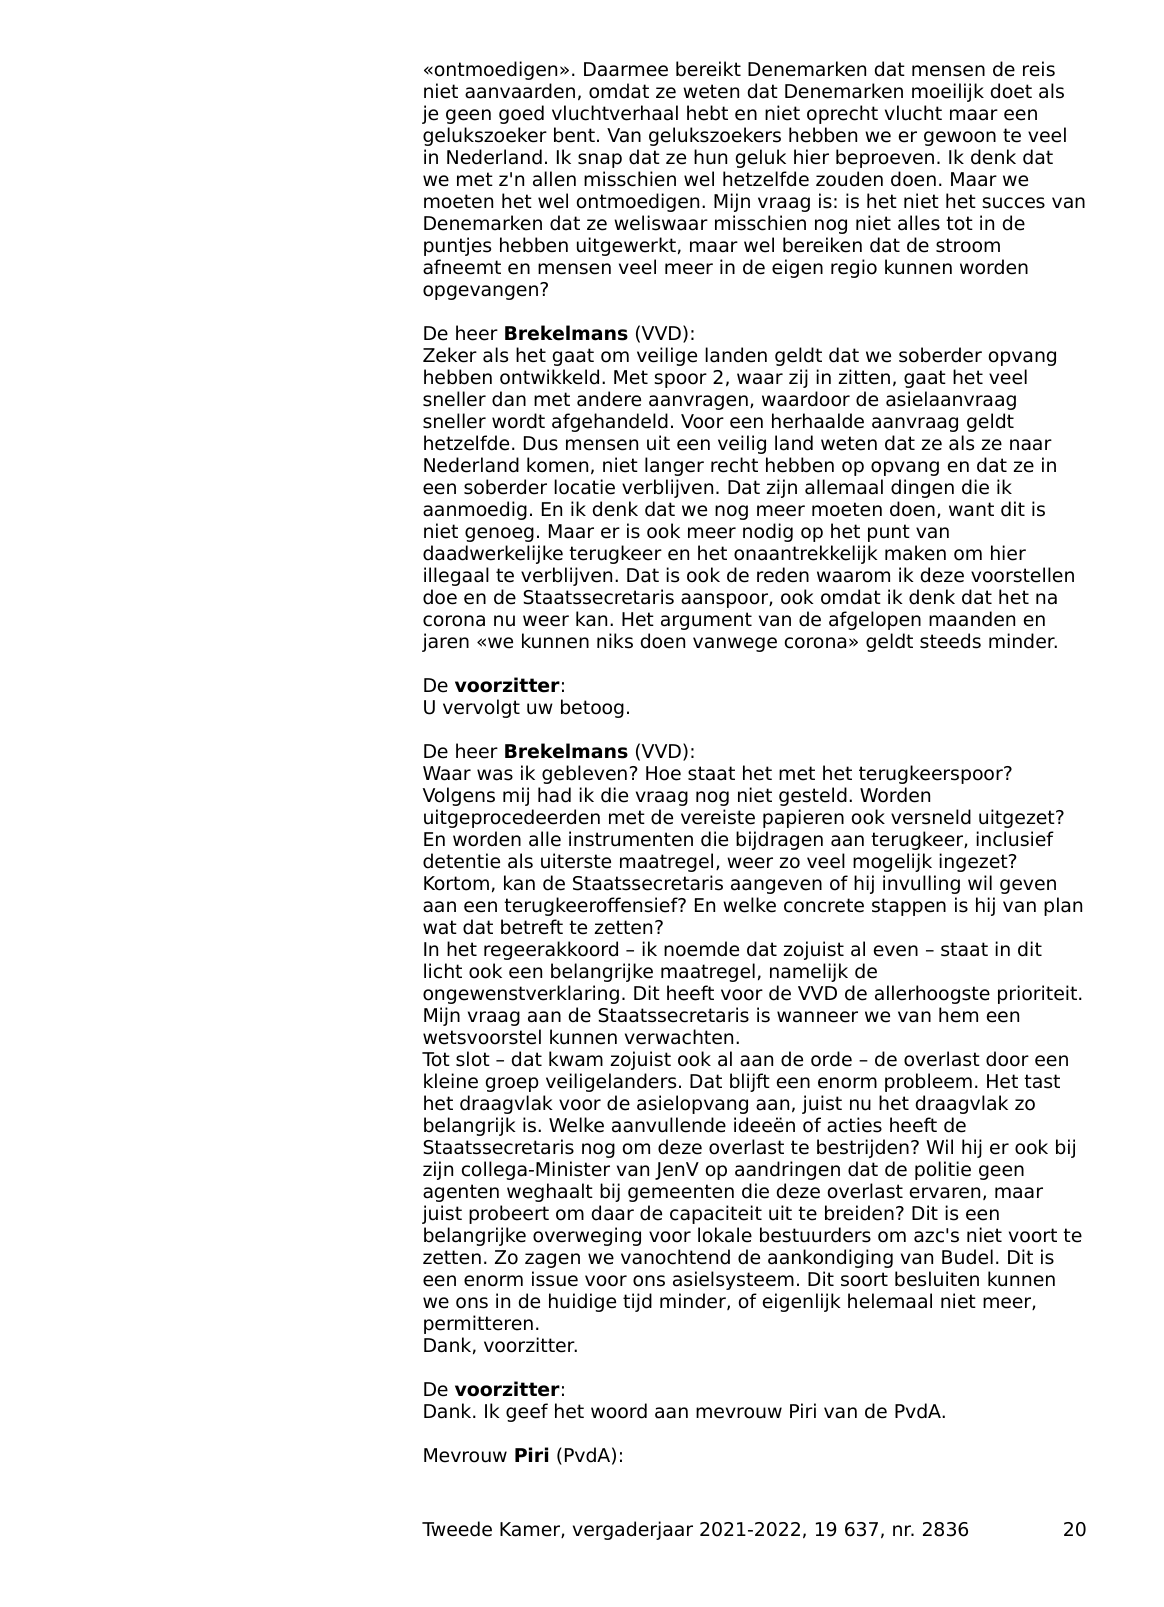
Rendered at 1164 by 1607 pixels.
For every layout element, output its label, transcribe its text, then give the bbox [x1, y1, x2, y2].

text Tot slot – dat kwam zojuist ook al aan de orde – de overlast door een kleine groep veiligelanders. Dat blijft een enorm probleem. Het tast het draagvlak voor de asielopvang aan, juist nu het draagvlak zo belangrijk is. Welke aanvullende ideeën of acties heeft de Staatssecretaris nog om deze overlast te bestrijden? Wil hij er ook bij zijn collega-Minister van JenV op aandringen dat de politie geen agenten weghaalt bij gemeenten die deze overlast ervaren, maar juist probeert om daar de capaciteit uit te breiden? Dit is een belangrijke overweging voor lokale bestuurders om azc's niet voort te zetten. Zo zagen we vanochtend de aankondiging van Budel. Dit is een enorm issue voor ons asielsysteem. Dit soort besluiten kunnen we ons in de huidige tijd minder, of eigenlijk helemaal niet meer, permitteren. [422, 1049, 1087, 1334]
text «ontmoedigen». Daarmee bereikt Denemarken dat mensen de reis niet aanvaarden, omdat ze weten dat Denemarken moeilijk doet als je geen goed vluchtverhaal hebt en niet oprecht vlucht maar een gelukszoeker bent. Van gelukszoekers hebben we er gewoon te veel in Nederland. Ik snap dat ze hun geluk hier beproeven. Ik denk dat we met z'n allen misschien wel hetzelfde zouden doen. Maar we moeten het wel ontmoedigen. Mijn vraag is: is het niet het succes van Denemarken dat ze weliswaar misschien nog niet alles tot in de puntjes hebben uitgewerkt, maar wel bereiken dat de stroom afneemt en mensen veel meer in de eigen regio kunnen worden opgevangen? [422, 59, 1087, 301]
text De heer Brekelmans (VVD): [422, 323, 1087, 345]
text U vervolgt uw betoog. [422, 697, 1087, 719]
text Dank. Ik geef het woord aan mevrouw Piri van de PvdA. [422, 1401, 1087, 1423]
text De voorzitter: [422, 675, 1087, 697]
text In het regeerakkoord – ik noemde dat zojuist al even – staat in dit licht ook een belangrijke maatregel, namelijk de ongewenstverklaring. Dit heeft voor de VVD de allerhoogste prioriteit. Mijn vraag aan de Staatssecretaris is wanneer we van hem een wetsvoorstel kunnen verwachten. [422, 939, 1087, 1049]
text De heer Brekelmans (VVD): [422, 741, 1087, 763]
text De voorzitter: [422, 1379, 1087, 1401]
text Zeker als het gaat om veilige landen geldt dat we soberder opvang hebben ontwikkeld. Met spoor 2, waar zij in zitten, gaat het veel sneller dan met andere aanvragen, waardoor de asielaanvraag sneller wordt afgehandeld. Voor een herhaalde aanvraag geldt hetzelfde. Dus mensen uit een veilig land weten dat ze als ze naar Nederland komen, niet langer recht hebben op opvang en dat ze in een soberder locatie verblijven. Dat zijn allemaal dingen die ik aanmoedig. En ik denk dat we nog meer moeten doen, want dit is niet genoeg. Maar er is ook meer nodig op het punt van daadwerkelijke terugkeer en het onaantrekkelijk maken om hier illegaal te verblijven. Dat is ook de reden waarom ik deze voorstellen doe en de Staatssecretaris aanspoor, ook omdat ik denk dat het na corona nu weer kan. Het argument van de afgelopen maanden en jaren «we kunnen niks doen vanwege corona» geldt steeds minder. [422, 345, 1087, 653]
text Mevrouw Piri (PvdA): [422, 1445, 1087, 1467]
text Waar was ik gebleven? Hoe staat het met het terugkeerspoor? Volgens mij had ik die vraag nog niet gesteld. Worden uitgeprocedeerden met de vereiste papieren ook versneld uitgezet? En worden alle instrumenten die bijdragen aan terugkeer, inclusief detentie als uiterste maatregel, weer zo veel mogelijk ingezet? Kortom, kan de Staatssecretaris aangeven of hij invulling wil geven aan een terugkeeroffensief? En welke concrete stappen is hij van plan wat dat betreft te zetten? [422, 763, 1087, 939]
text Dank, voorzitter. [422, 1334, 1087, 1356]
